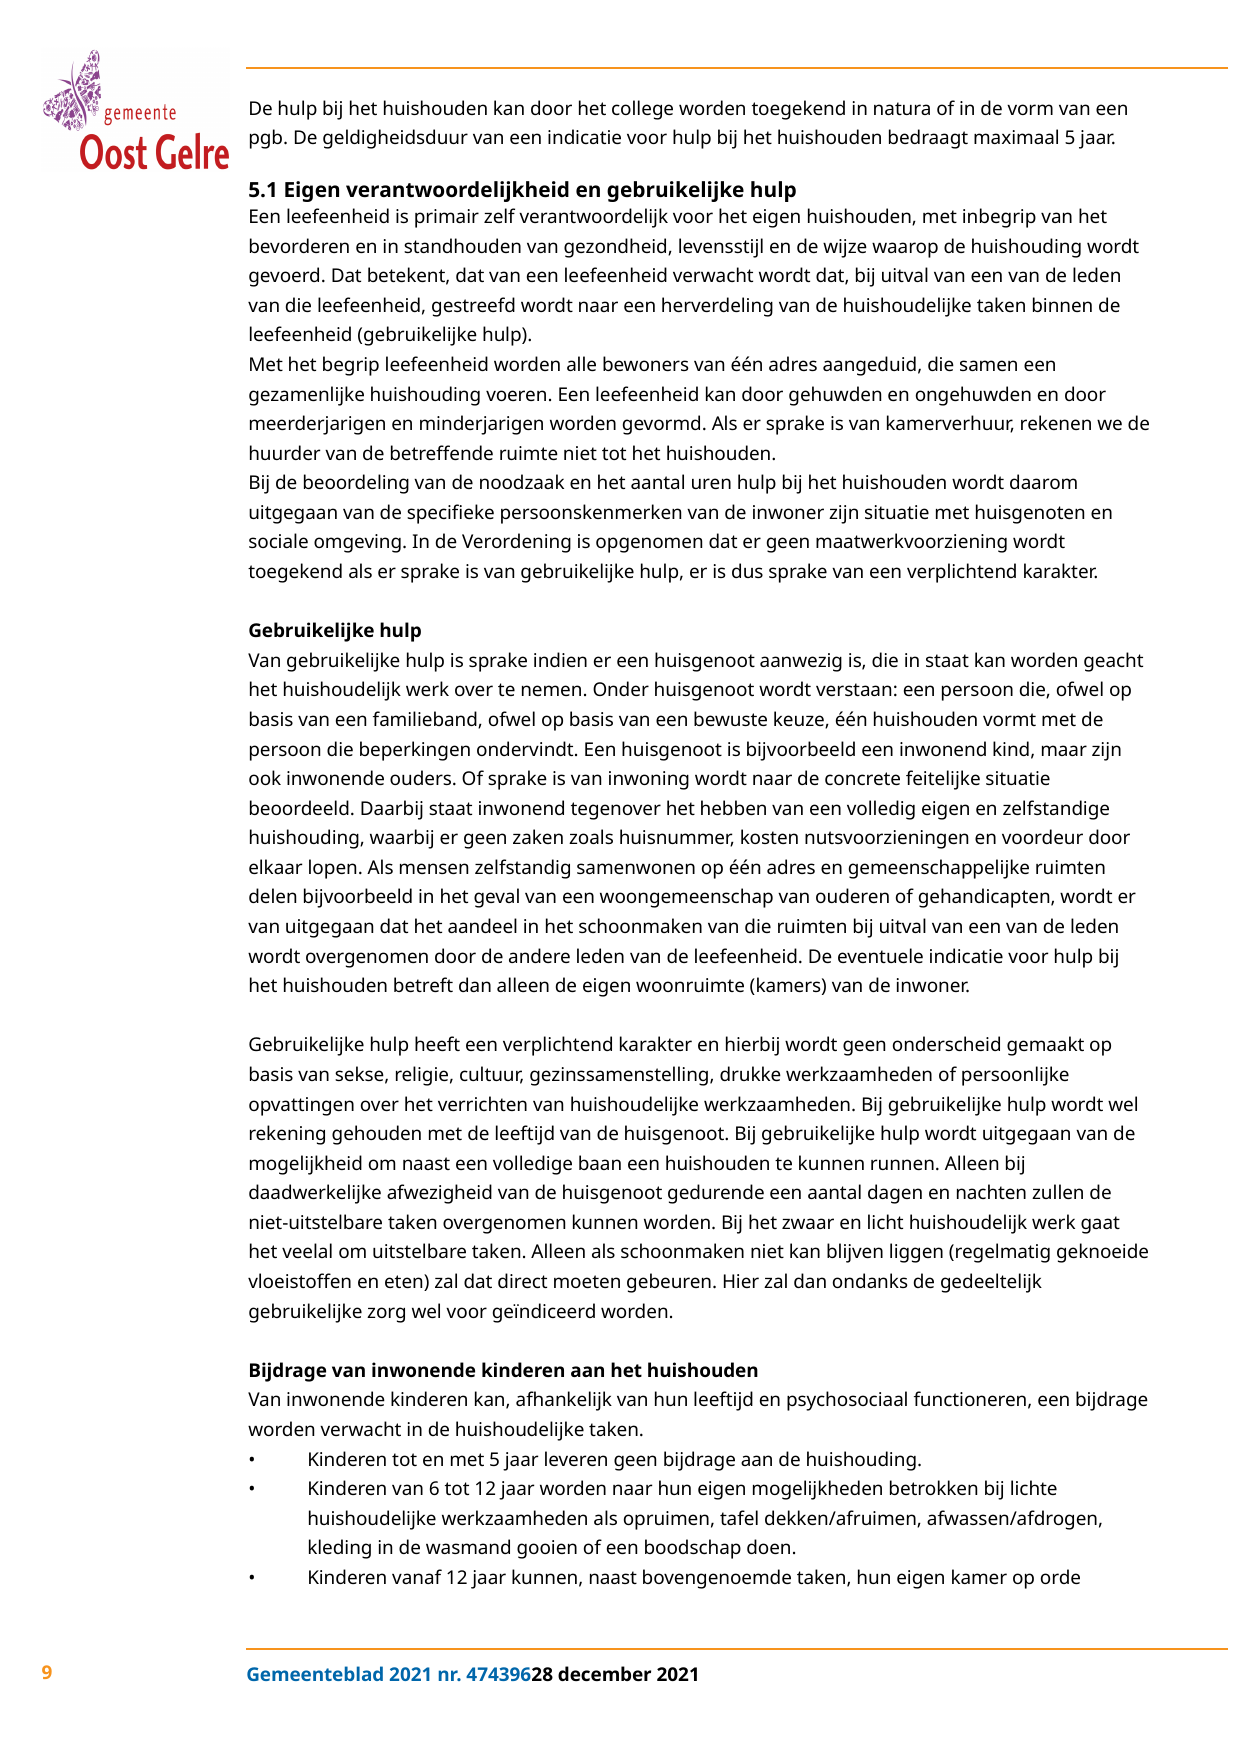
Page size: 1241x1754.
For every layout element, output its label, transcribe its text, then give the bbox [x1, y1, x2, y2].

text 5.1 Eigen verantwoordelijkheid en gebruikelijke hulp [248, 175, 1152, 203]
text De hulp bij het huishouden kan door het college worden toegekend in natura of in de vorm van een pgb. De geldigheidsduur van een indicatie voor hulp bij het huishouden bedraagt maximaal 5 jaar. [248, 95, 1152, 150]
list Kinderen vanaf 12 jaar kunnen, naast bovengenoemde taken, hun eigen kamer op orde [248, 1564, 1152, 1590]
text Bij de beoordeling van de noodzaak en het aantal uren hulp bij het huishouden wordt daarom uitgegaan van de specifieke persoonskenmerken van de inwoner zijn situatie met huisgenoten en sociale omgeving. In de Verordening is opgenomen dat er geen maatwerkvoorziening wordt toegekend als er sprake is van gebruikelijke hulp, er is dus sprake van een verplichtend karakter. [248, 469, 1152, 584]
list Kinderen van 6 tot 12 jaar worden naar hun eigen mogelijkheden betrokken bij lichte huishoudelijke werkzaamheden als opruimen, tafel dekken/afruimen, afwassen/afdrogen, kleding in de wasmand gooien of een boodschap doen. [248, 1475, 1152, 1560]
text Gebruikelijke hulp heeft een verplichtend karakter en hierbij wordt geen onderscheid gemaakt op basis van sekse, religie, cultuur, gezinssamenstelling, drukke werkzaamheden of persoonlijke opvattingen over het verrichten van huishoudelijke werkzaamheden. Bij gebruikelijke hulp wordt wel rekening gehouden met de leeftijd van de huisgenoot. Bij gebruikelijke hulp wordt uitgegaan van de mogelijkheid om naast een volledige baan een huishouden te kunnen runnen. Alleen bij daadwerkelijke afwezigheid van de huisgenoot gedurende een aantal dagen en nachten zullen de niet-uitstelbare taken overgenomen kunnen worden. Bij het zwaar en licht huishoudelijk werk gaat het veelal om uitstelbare taken. Alleen als schoonmaken niet kan blijven liggen (regelmatig geknoeide vloeistoffen en eten) zal dat direct moeten gebeuren. Hier zal dan ondanks de gedeeltelijk gebruikelijke zorg wel voor geïndiceerd worden. [248, 1032, 1152, 1323]
text Met het begrip leefeenheid worden alle bewoners van één adres aangeduid, die samen een gezamenlijke huishouding voeren. Een leefeenheid kan door gehuwden en ongehuwden en door meerderjarigen en minderjarigen worden gevormd. Als er sprake is van kamerverhuur, rekenen we de huurder van de betreffende ruimte niet tot het huishouden. [248, 351, 1152, 466]
list Kinderen tot en met 5 jaar leveren geen bijdrage aan de huishouding. [248, 1446, 1152, 1471]
text Van gebruikelijke hulp is sprake indien er een huisgenoot aanwezig is, die in staat kan worden geacht het huishoudelijk werk over te nemen. Onder huisgenoot wordt verstaan: een persoon die, ofwel op basis van een familieband, ofwel op basis van een bewuste keuze, één huishouden vormt met de persoon die beperkingen ondervindt. Een huisgenoot is bijvoorbeeld een inwonend kind, maar zijn ook inwonende ouders. Of sprake is van inwoning wordt naar de concrete feitelijke situatie beoordeeld. Daarbij staat inwonend tegenover het hebben van een volledig eigen en zelfstandige huishouding, waarbij er geen zaken zoals huisnummer, kosten nutsvoorzieningen en voordeur door elkaar lopen. Als mensen zelfstandig samenwonen op één adres en gemeenschappelijke ruimten delen bijvoorbeeld in het geval van een woongemeenschap van ouderen of gehandicapten, wordt er van uitgegaan dat het aandeel in het schoonmaken van die ruimten bij uitval van een van de leden wordt overgenomen door de andere leden van de leefeenheid. De eventuele indicatie voor hulp bij het huishouden betreft dan alleen de eigen woonruimte (kamers) van de inwoner. [248, 647, 1152, 998]
picture [41, 47, 231, 172]
text Gebruikelijke hulp [248, 617, 1152, 643]
text Van inwonende kinderen kan, afhankelijk van hun leeftijd en psychosociaal functioneren, een bijdrage worden verwacht in de huishoudelijke taken. [248, 1387, 1152, 1442]
text Een leefeenheid is primair zelf verantwoordelijk voor het eigen huishouden, met inbegrip van het bevorderen en in standhouden van gezondheid, levensstijl en de wijze waarop de huishouding wordt gevoerd. Dat betekent, dat van een leefeenheid verwacht wordt dat, bij uitval van een van de leden van die leefeenheid, gestreefd wordt naar een herverdeling van de huishoudelijke taken binnen de leefeenheid (gebruikelijke hulp). [248, 203, 1152, 347]
text Bijdrage van inwonende kinderen aan het huishouden [248, 1357, 1152, 1383]
